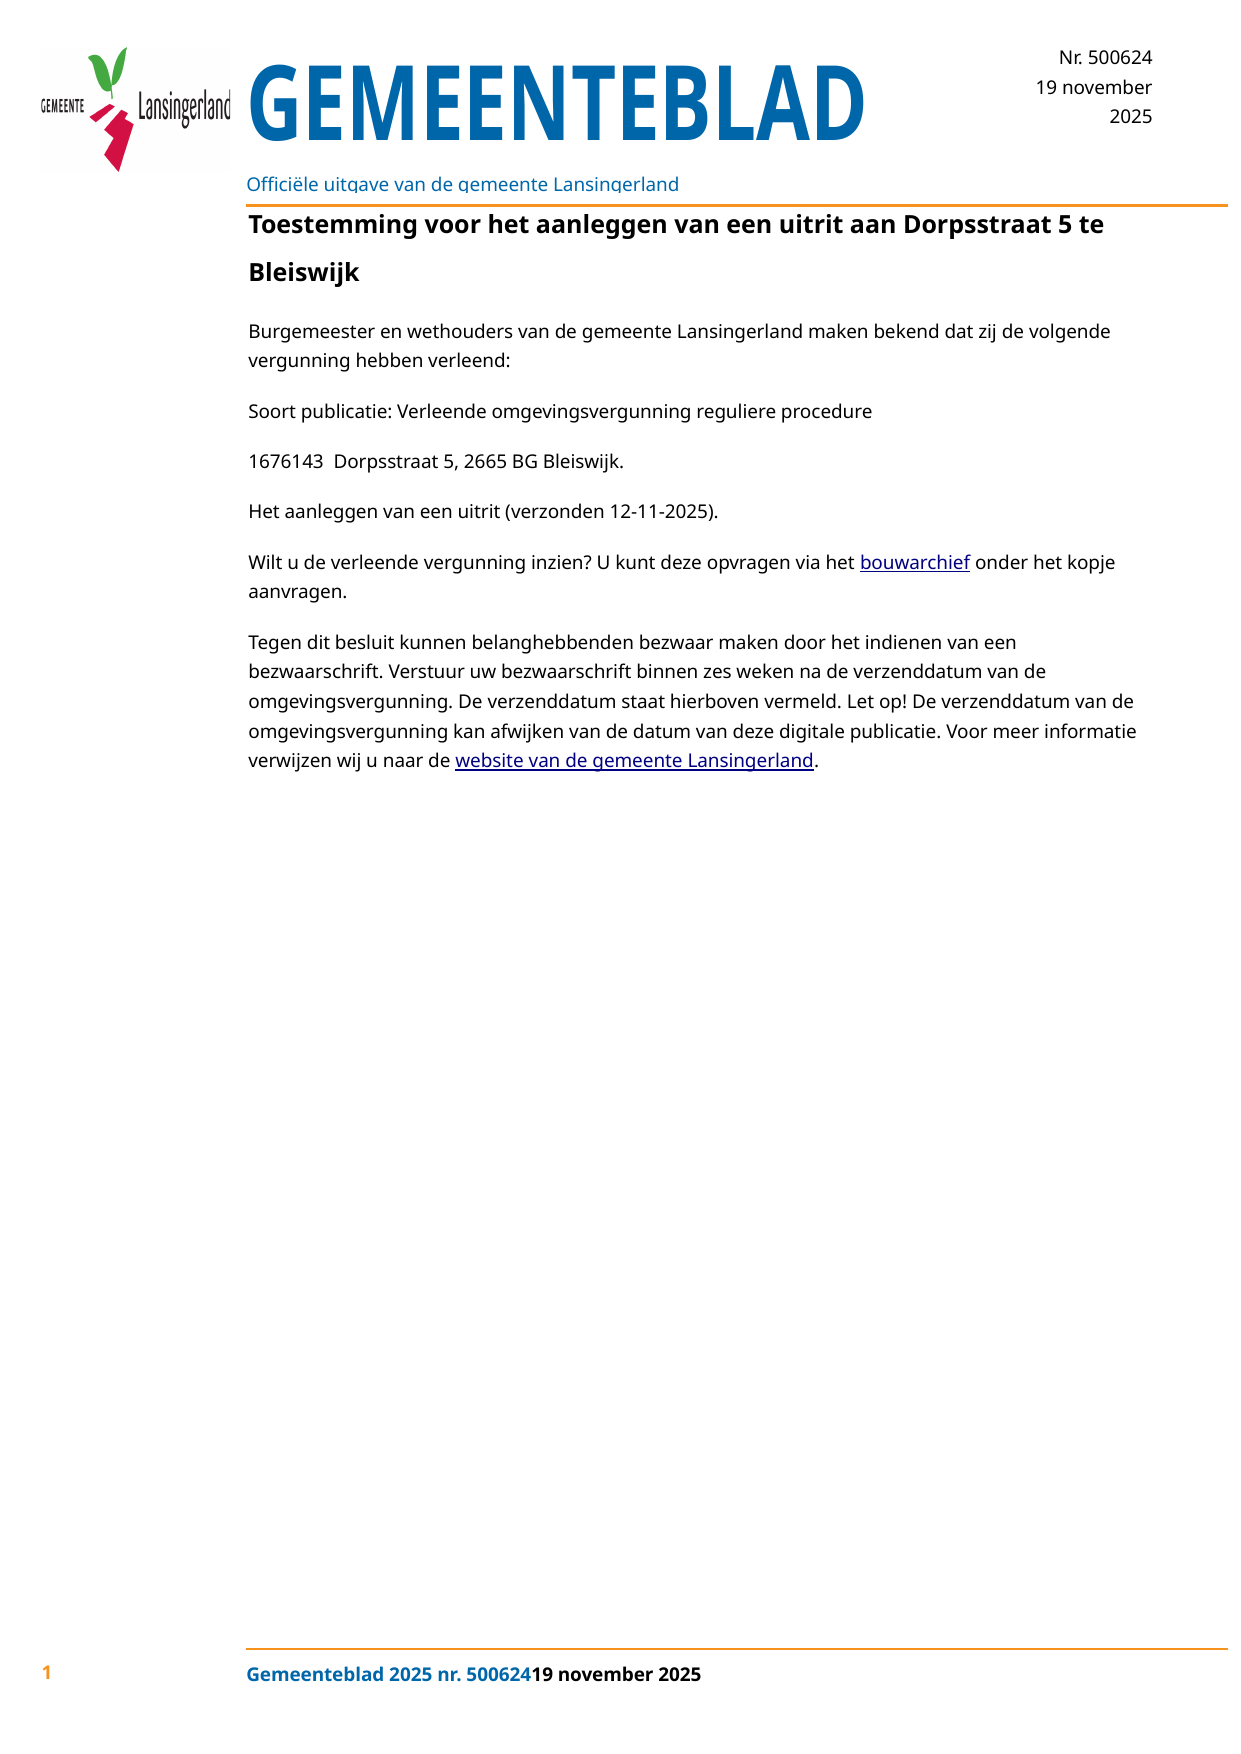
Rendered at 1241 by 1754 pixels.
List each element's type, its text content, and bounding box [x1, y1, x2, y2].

text Tegen dit besluit kunnen belanghebbenden bezwaar maken door het indienen van een bezwaarschrift. Verstuur uw bezwaarschrift binnen zes weken na de verzenddatum van de omgevingsvergunning. De verzenddatum staat hierboven vermeld. Let op! De verzenddatum van de omgevingsvergunning kan afwijken van de datum van deze digitale publicatie. Voor meer informatie verwijzen wij u naar de website van de gemeente Lansingerland. [248, 629, 1152, 773]
text Toestemming voor het aanleggen van een uitrit aan Dorpsstraat 5 te Bleiswijk [248, 207, 1152, 288]
text Wilt u de verleende vergunning inzien? U kunt deze opvragen via het bouwarchief onder het kopje aanvragen. [248, 549, 1152, 604]
picture [41, 47, 231, 172]
text Burgemeester en wethouders van de gemeente Lansingerland maken bekend dat zij de volgende vergunning hebben verleend: [248, 318, 1152, 373]
text Het aanleggen van een uitrit (verzonden 12-11-2025). [248, 499, 1152, 524]
text 1676143 Dorpsstraat 5, 2665 BG Bleiswijk. [248, 448, 1152, 474]
text Soort publicatie: Verleende omgevingsvergunning reguliere procedure [248, 398, 1152, 424]
